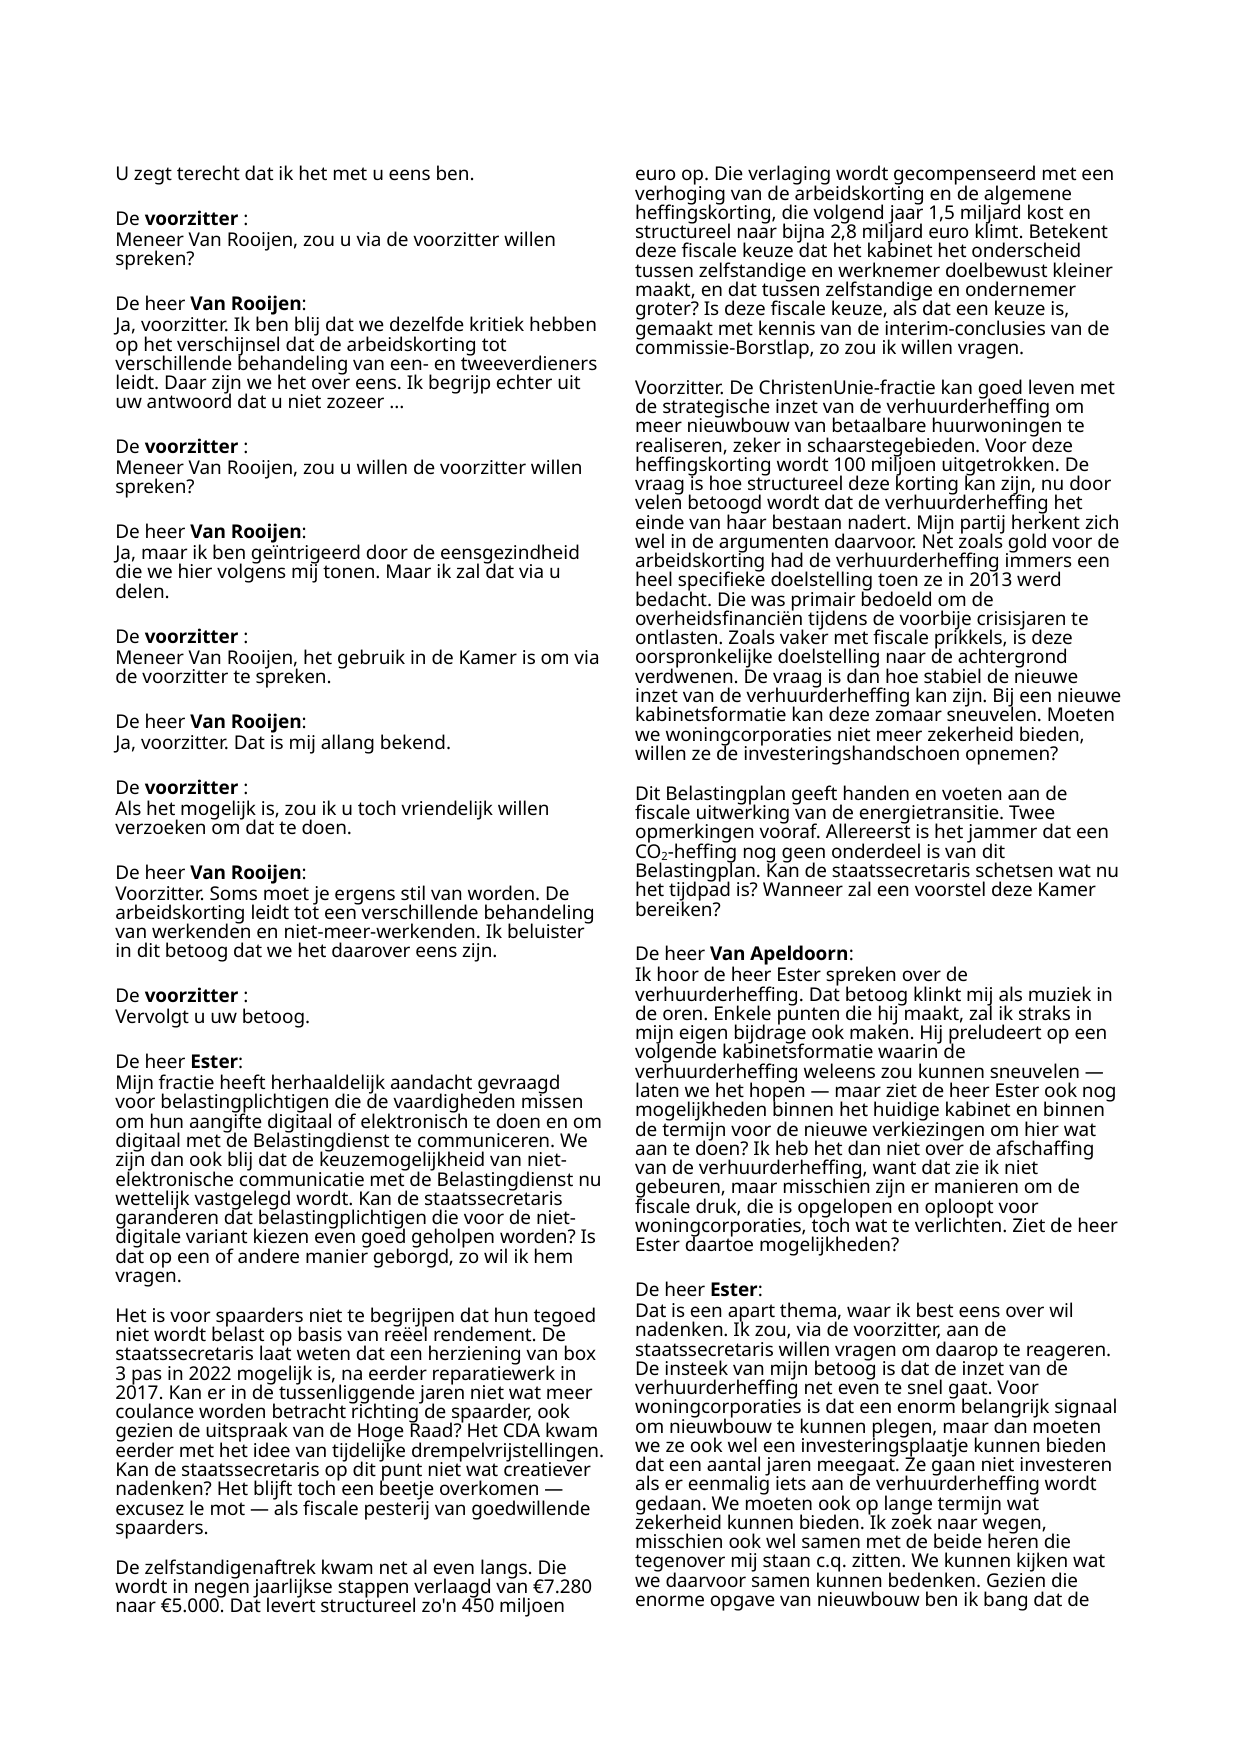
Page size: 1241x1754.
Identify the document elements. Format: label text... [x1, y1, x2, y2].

text De heer Ester: [635, 1276, 1125, 1302]
text Als het mogelijk is, zou ik u toch vriendelijk willen verzoeken om dat te doen. [115, 799, 605, 838]
text Ja, voorzitter. Dat is mij allang bekend. [115, 734, 605, 753]
text De voorzitter : [115, 774, 605, 799]
text Het is voor spaarders niet te begrijpen dat hun tegoed niet wordt belast op basis van reëel rendement. De staatssecretaris laat weten dat een herziening van box 3 pas in 2022 mogelijk is, na eerder reparatiewerk in 2017. Kan er in de tussenliggende jaren niet wat meer coulance worden betracht richting de spaarder, ook gezien de uitspraak van de Hoge Raad? Het CDA kwam eerder met het idee van tijdelijke drempelvrijstellingen. Kan de staatssecretaris op dit punt niet wat creatiever nadenken? Het blijft toch een beetje overkomen — excusez le mot — als fiscale pesterij van goedwillende spaarders. [115, 1307, 605, 1538]
text euro op. Die verlaging wordt gecompenseerd met een verhoging van de arbeidskorting en de algemene heffingskorting, die volgend jaar 1,5 miljard kost en structureel naar bijna 2,8 miljard euro klimt. Betekent deze fiscale keuze dat het kabinet het onderscheid tussen zelfstandige en werknemer doelbewust kleiner maakt, en dat tussen zelfstandige en ondernemer groter? Is deze fiscale keuze, als dat een keuze is, gemaakt met kennis van de interim-conclusies van de commissie-Borstlap, zo zou ik willen vragen. [635, 165, 1125, 358]
text De zelfstandigenaftrek kwam net al even langs. Die wordt in negen jaarlijkse stappen verlaagd van €7.280 naar €5.000. Dat levert structureel zo'n 450 miljoen [115, 1559, 605, 1617]
text De voorzitter : [115, 205, 605, 231]
text De voorzitter : [115, 433, 605, 459]
text Meneer Van Rooijen, zou u via de voorzitter willen spreken? [115, 231, 605, 270]
text De heer Van Rooijen: [115, 708, 605, 734]
text Voorzitter. De ChristenUnie-fractie kan goed leven met de strategische inzet van de verhuurderheffing om meer nieuwbouw van betaalbare huurwoningen te realiseren, zeker in schaarstegebieden. Voor deze heffingskorting wordt 100 miljoen uitgetrokken. De vraag is hoe structureel deze korting kan zijn, nu door velen betoogd wordt dat de verhuurderheffing het einde van haar bestaan nadert. Mijn partij herkent zich wel in de argumenten daarvoor. Net zoals gold voor de arbeidskorting had de verhuurderheffing immers een heel specifieke doelstelling toen ze in 2013 werd bedacht. Die was primair bedoeld om de overheidsfinanciën tijdens de voorbije crisisjaren te ontlasten. Zoals vaker met fiscale prikkels, is deze oorspronkelijke doelstelling naar de achtergrond verdwenen. De vraag is dan hoe stabiel de nieuwe inzet van de verhuurderheffing kan zijn. Bij een nieuwe kabinetsformatie kan deze zomaar sneuvelen. Moeten we woningcorporaties niet meer zekerheid bieden, willen ze de investeringshandschoen opnemen? [635, 379, 1125, 764]
text Voorzitter. Soms moet je ergens stil van worden. De arbeidskorting leidt tot een verschillende behandeling van werkenden en niet-meer-werkenden. Ik beluister in dit betoog dat we het daarover eens zijn. [115, 885, 605, 962]
text De voorzitter : [115, 623, 605, 649]
text U zegt terecht dat ik het met u eens ben. [115, 165, 605, 184]
text Dit Belastingplan geeft handen en voeten aan de fiscale uitwerking van de energietransitie. Twee opmerkingen vooraf. Allereerst is het jammer dat een CO2-heffing nog geen onderdeel is van dit Belastingplan. Kan de staatssecretaris schetsen wat nu het tijdpad is? Wanneer zal een voorstel deze Kamer bereiken? [635, 785, 1125, 920]
text Ik hoor de heer Ester spreken over de verhuurderheffing. Dat betoog klinkt mij als muziek in de oren. Enkele punten die hij maakt, zal ik straks in mijn eigen bijdrage ook maken. Hij preludeert op een volgende kabinetsformatie waarin de verhuurderheffing weleens zou kunnen sneuvelen — laten we het hopen — maar ziet de heer Ester ook nog mogelijkheden binnen het huidige kabinet en binnen de termijn voor de nieuwe verkiezingen om hier wat aan te doen? Ik heb het dan niet over de afschaffing van de verhuurderheffing, want dat zie ik niet gebeuren, maar misschien zijn er manieren om de fiscale druk, die is opgelopen en oploopt voor woningcorporaties, toch wat te verlichten. Ziet de heer Ester daartoe mogelijkheden? [635, 966, 1125, 1255]
text De heer Van Apeldoorn: [635, 941, 1125, 966]
text Meneer Van Rooijen, het gebruik in de Kamer is om via de voorzitter te spreken. [115, 649, 605, 687]
text Mijn fractie heeft herhaaldelijk aandacht gevraagd voor belastingplichtigen die de vaardigheden missen om hun aangifte digitaal of elektronisch te doen en om digitaal met de Belastingdienst te communiceren. We zijn dan ook blij dat de keuzemogelijkheid van niet-elektronische communicatie met de Belastingdienst nu wettelijk vastgelegd wordt. Kan de staatssecretaris garanderen dat belastingplichtigen die voor de niet-digitale variant kiezen even goed geholpen worden? Is dat op een of andere manier geborgd, zo wil ik hem vragen. [115, 1074, 605, 1286]
text Dat is een apart thema, waar ik best eens over wil nadenken. Ik zou, via de voorzitter, aan de staatssecretaris willen vragen om daarop te reageren. De insteek van mijn betoog is dat de inzet van de verhuurderheffing net even te snel gaat. Voor woningcorporaties is dat een enorm belangrijk signaal om nieuwbouw te kunnen plegen, maar dan moeten we ze ook wel een investeringsplaatje kunnen bieden dat een aantal jaren meegaat. Ze gaan niet investeren als er eenmalig iets aan de verhuurderheffing wordt gedaan. We moeten ook op lange termijn wat zekerheid kunnen bieden. Ik zoek naar wegen, misschien ook wel samen met de beide heren die tegenover mij staan c.q. zitten. We kunnen kijken wat we daarvoor samen kunnen bedenken. Gezien die enorme opgave van nieuwbouw ben ik bang dat de [635, 1302, 1125, 1610]
text Ja, maar ik ben geïntrigeerd door de eensgezindheid die we hier volgens mij tonen. Maar ik zal dat via u delen. [115, 544, 605, 602]
text De heer Van Rooijen: [115, 518, 605, 544]
text De heer Ester: [115, 1048, 605, 1074]
text Meneer Van Rooijen, zou u willen de voorzitter willen spreken? [115, 459, 605, 498]
text De voorzitter : [115, 983, 605, 1008]
text De heer Van Rooijen: [115, 859, 605, 885]
text Vervolgt u uw betoog. [115, 1008, 605, 1028]
text De heer Van Rooijen: [115, 291, 605, 316]
text Ja, voorzitter. Ik ben blij dat we dezelfde kritiek hebben op het verschijnsel dat de arbeidskorting tot verschillende behandeling van een- en tweeverdieners leidt. Daar zijn we het over eens. Ik begrijp echter uit uw antwoord dat u niet zozeer ... [115, 316, 605, 413]
